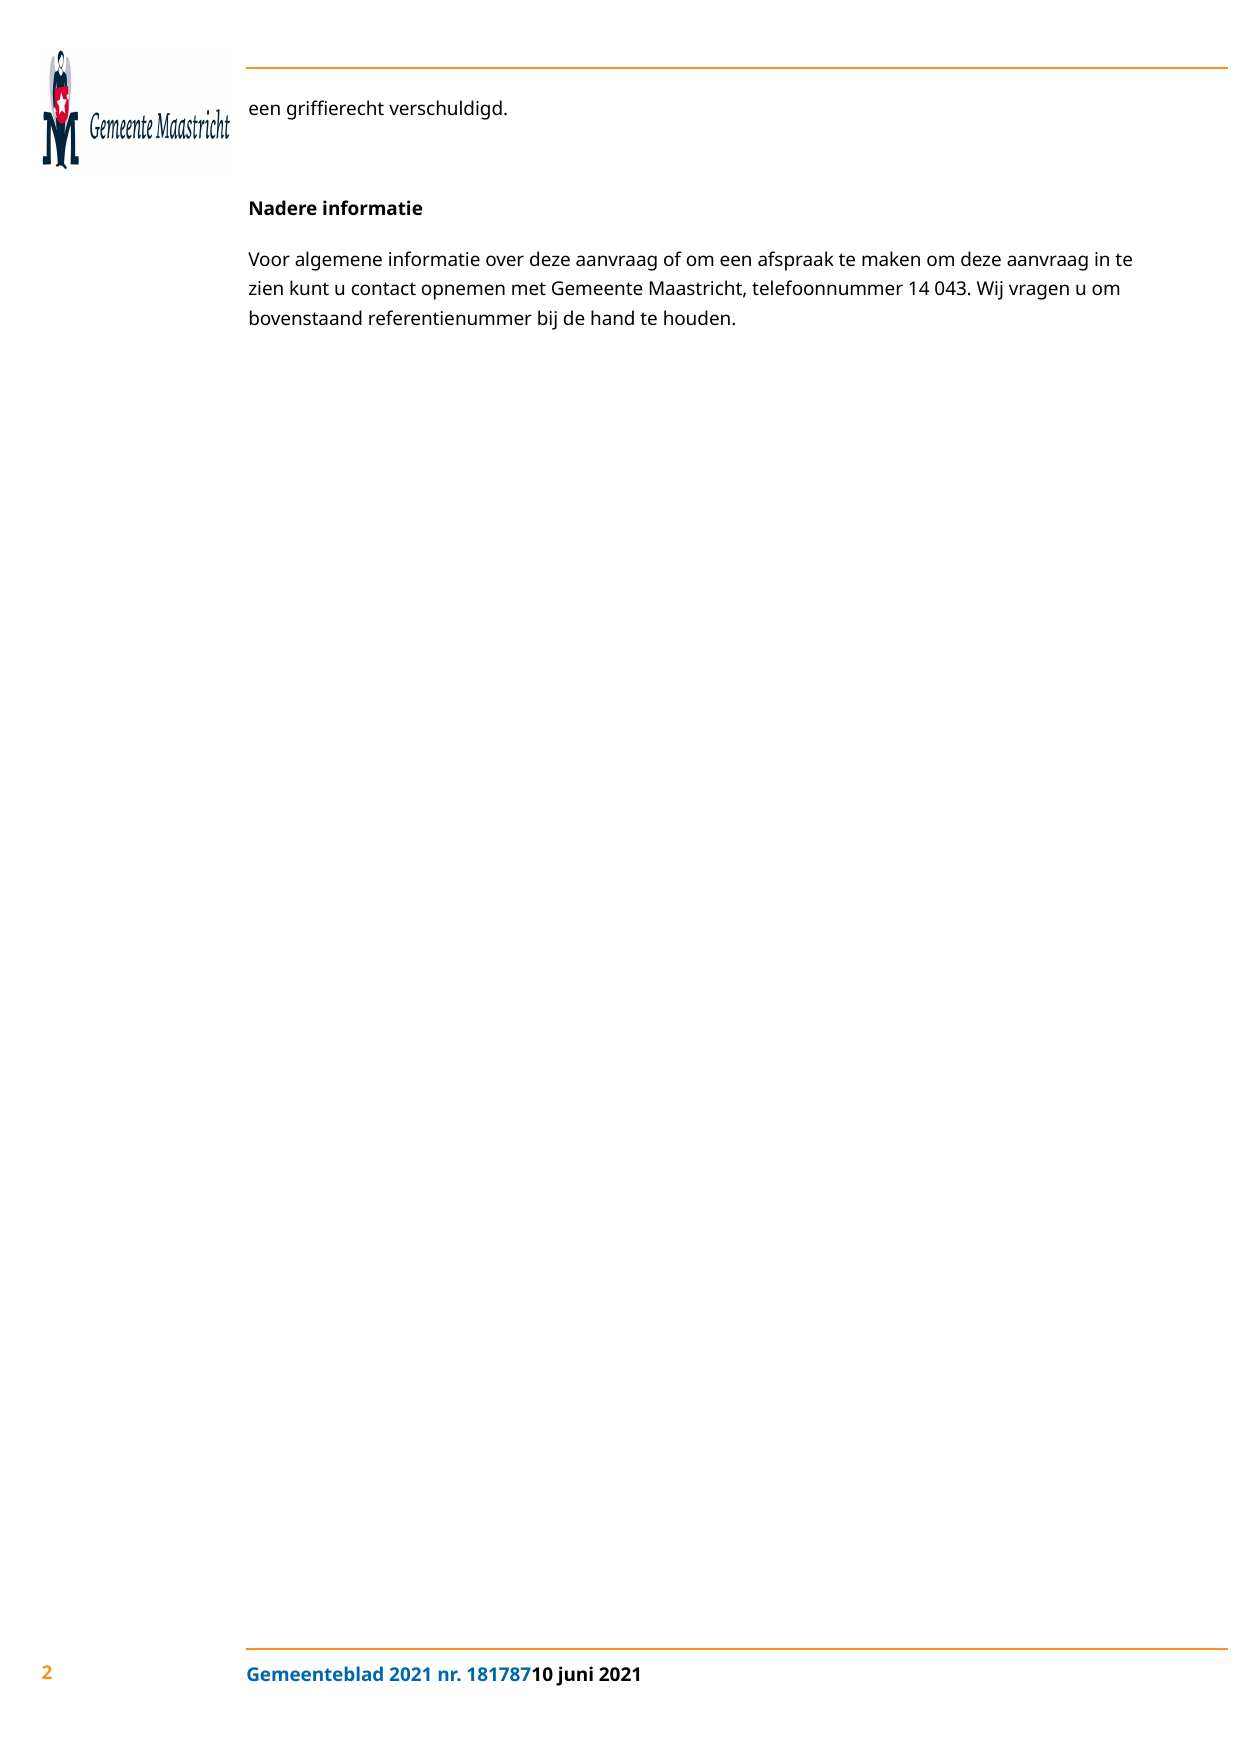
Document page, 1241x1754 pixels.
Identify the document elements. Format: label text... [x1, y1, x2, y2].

picture [41, 47, 231, 172]
text Voor algemene informatie over deze aanvraag of om een afspraak te maken om deze aanvraag in te zien kunt u contact opnemen met Gemeente Maastricht, telefoonnummer 14 043. Wij vragen u om bovenstaand referentienummer bij de hand te houden. [248, 246, 1152, 331]
text Nadere informatie [248, 196, 1152, 221]
text een griffierecht verschuldigd. [248, 95, 1152, 121]
